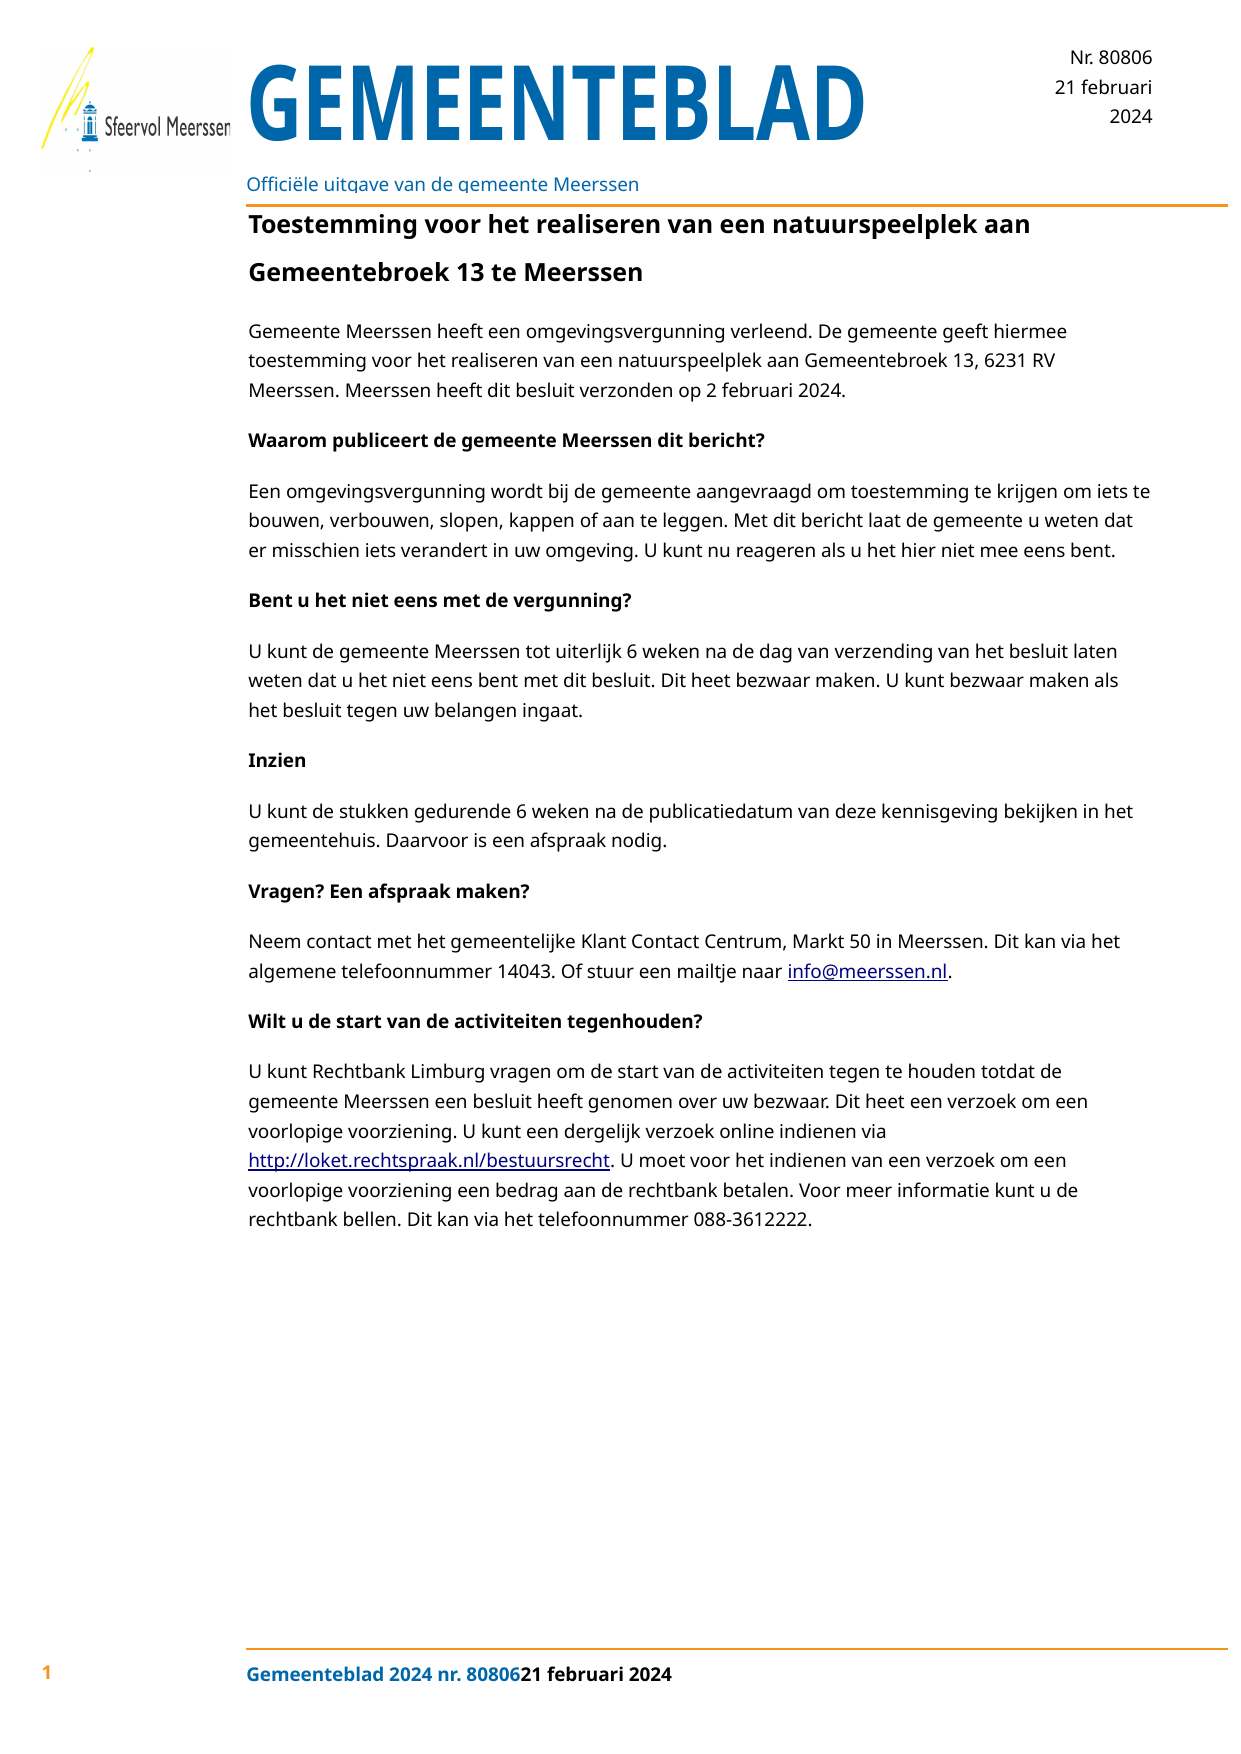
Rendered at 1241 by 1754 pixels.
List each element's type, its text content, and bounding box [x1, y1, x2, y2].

text U kunt Rechtbank Limburg vragen om de start van de activiteiten tegen te houden totdat de gemeente Meerssen een besluit heeft genomen over uw bezwaar. Dit heet een verzoek om een voorlopige voorziening. U kunt een dergelijk verzoek online indienen via http://loket.rechtspraak.nl/bestuursrecht. U moet voor het indienen van een verzoek om een voorlopige voorziening een bedrag aan de rechtbank betalen. Voor meer informatie kunt u de rechtbank bellen. Dit kan via het telefoonnummer 088-3612222. [248, 1059, 1152, 1232]
text Bent u het niet eens met de vergunning? [248, 587, 1152, 613]
text Waarom publiceert de gemeente Meerssen dit bericht? [248, 427, 1152, 453]
text Neem contact met het gemeentelijke Klant Contact Centrum, Markt 50 in Meerssen. Dit kan via het algemene telefoonnummer 14043. Of stuur een mailtje naar info@meerssen.nl. [248, 928, 1152, 984]
text U kunt de gemeente Meerssen tot uiterlijk 6 weken na de dag van verzending van het besluit laten weten dat u het niet eens bent met dit besluit. Dit heet bezwaar maken. U kunt bezwaar maken als het besluit tegen uw belangen ingaat. [248, 638, 1152, 723]
text Een omgevingsvergunning wordt bij de gemeente aangevraagd om toestemming te krijgen om iets te bouwen, verbouwen, slopen, kappen of aan te leggen. Met dit bericht laat de gemeente u weten dat er misschien iets verandert in uw omgeving. U kunt nu reageren als u het hier niet mee eens bent. [248, 478, 1152, 563]
picture [41, 47, 231, 172]
text Inzien [248, 747, 1152, 773]
text Wilt u de start van de activiteiten tegenhouden? [248, 1008, 1152, 1034]
text U kunt de stukken gedurende 6 weken na de publicatiedatum van deze kennisgeving bekijken in het gemeentehuis. Daarvoor is een afspraak nodig. [248, 798, 1152, 853]
text Vragen? Een afspraak maken? [248, 878, 1152, 904]
text Gemeente Meerssen heeft een omgevingsvergunning verleend. De gemeente geeft hiermee toestemming voor het realiseren van een natuurspeelplek aan Gemeentebroek 13, 6231 RV Meerssen. Meerssen heeft dit besluit verzonden op 2 februari 2024. [248, 318, 1152, 403]
text Toestemming voor het realiseren van een natuurspeelplek aan Gemeentebroek 13 te Meerssen [248, 207, 1152, 288]
